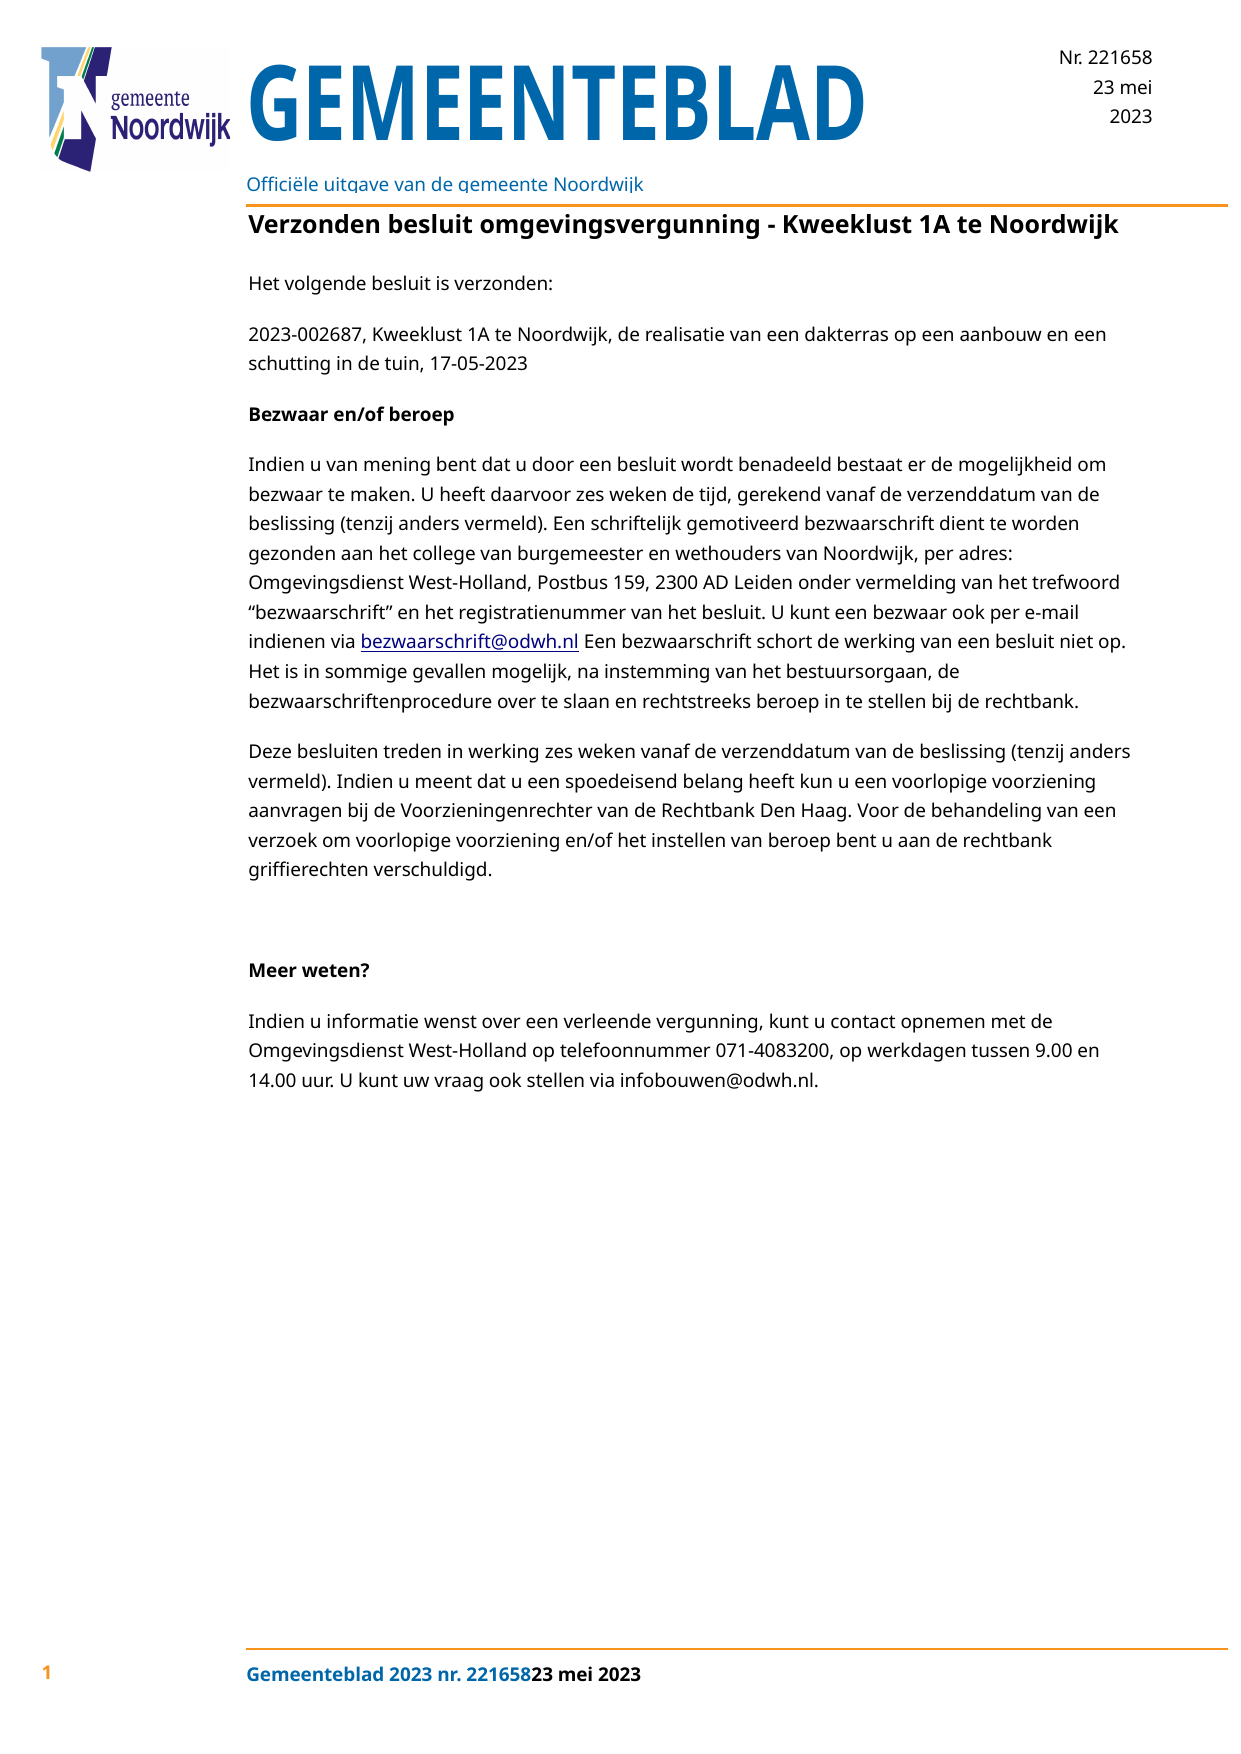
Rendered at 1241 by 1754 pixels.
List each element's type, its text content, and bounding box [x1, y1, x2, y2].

text Het volgende besluit is verzonden: [248, 270, 1152, 296]
text Verzonden besluit omgevingsvergunning - Kweeklust 1A te Noordwijk [248, 207, 1152, 241]
text Indien u informatie wenst over een verleende vergunning, kunt u contact opnemen met de Omgevingsdienst West-Holland op telefoonnummer 071-4083200, op werkdagen tussen 9.00 en 14.00 uur. U kunt uw vraag ook stellen via infobouwen@odwh.nl. [248, 1008, 1152, 1093]
picture [41, 47, 231, 172]
text 2023-002687, Kweeklust 1A te Noordwijk, de realisatie van een dakterras op een aanbouw en een schutting in de tuin, 17-05-2023 [248, 321, 1152, 376]
text Indien u van mening bent dat u door een besluit wordt benadeeld bestaat er de mogelijkheid om bezwaar te maken. U heeft daarvoor zes weken de tijd, gerekend vanaf de verzenddatum van de beslissing (tenzij anders vermeld). Een schriftelijk gemotiveerd bezwaarschrift dient te worden gezonden aan het college van burgemeester en wethouders van Noordwijk, per adres: Omgevingsdienst West-Holland, Postbus 159, 2300 AD Leiden onder vermelding van het trefwoord “bezwaarschrift” en het registratienummer van het besluit. U kunt een bezwaar ook per e-mail indienen via bezwaarschrift@odwh.nl Een bezwaarschrift schort de werking van een besluit niet op. Het is in sommige gevallen mogelijk, na instemming van het bestuursorgaan, de bezwaarschriftenprocedure over te slaan en rechtstreeks beroep in te stellen bij de rechtbank. [248, 451, 1152, 713]
text Meer weten? [248, 957, 1152, 983]
text Deze besluiten treden in werking zes weken vanaf de verzenddatum van de beslissing (tenzij anders vermeld). Indien u meent dat u een spoedeisend belang heeft kun u een voorlopige voorziening aanvragen bij de Voorzieningenrechter van de Rechtbank Den Haag. Voor de behandeling van een verzoek om voorlopige voorziening en/of het instellen van beroep bent u aan de rechtbank griffierechten verschuldigd. [248, 738, 1152, 882]
text Bezwaar en/of beroep [248, 401, 1152, 426]
